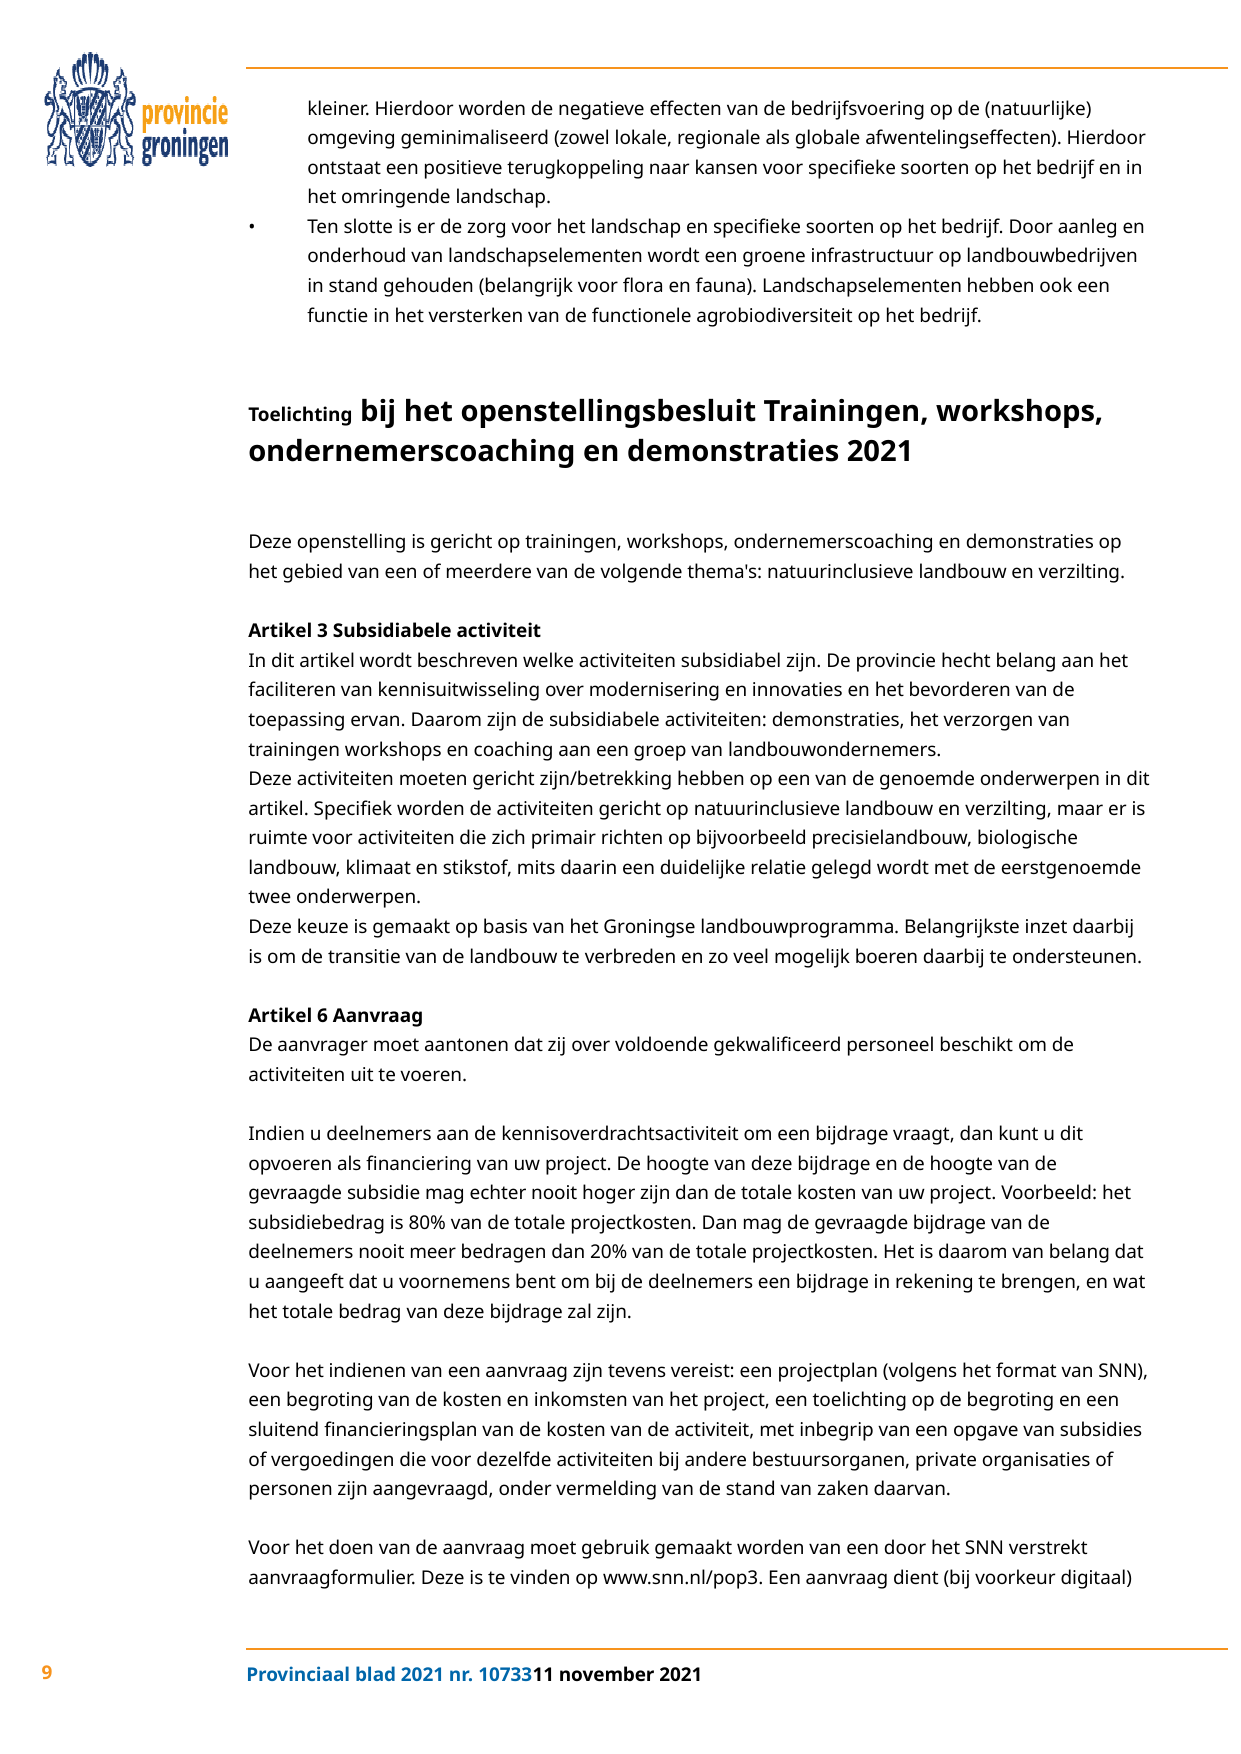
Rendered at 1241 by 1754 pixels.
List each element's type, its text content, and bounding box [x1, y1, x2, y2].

text In dit artikel wordt beschreven welke activiteiten subsidiabel zijn. De provincie hecht belang aan het faciliteren van kennisuitwisseling over modernisering en innovaties en het bevorderen van de toepassing ervan. Daarom zijn de subsidiabele activiteiten: demonstraties, het verzorgen van trainingen workshops en coaching aan een groep van landbouwondernemers. [248, 647, 1152, 762]
text Voor het doen van de aanvraag moet gebruik gemaakt worden van een door het SNN verstrekt aanvraagformulier. Deze is te vinden op www.snn.nl/pop3. Een aanvraag dient (bij voorkeur digitaal) [248, 1534, 1152, 1590]
text De aanvrager moet aantonen dat zij over voldoende gekwalificeerd personeel beschikt om de activiteiten uit te voeren. [248, 1032, 1152, 1087]
text Deze openstelling is gericht op trainingen, workshops, ondernemerscoaching en demonstraties op het gebied van een of meerdere van de volgende thema's: natuurinclusieve landbouw en verzilting. [248, 529, 1152, 584]
text Artikel 6 Aanvraag [248, 1002, 1152, 1028]
picture [41, 47, 231, 172]
list Ten slotte is er de zorg voor het landschap en specifieke soorten op het bedrijf. Door aanleg en onderhoud van landschapselementen wordt een groene infrastructuur op landbouwbedrijven in stand gehouden (belangrijk voor flora en fauna). Landschapselementen hebben ook een functie in het versterken van de functionele agrobiodiversiteit op het bedrijf. [248, 213, 1152, 328]
list kleiner. Hierdoor worden de negatieve effecten van de bedrijfsvoering op de (natuurlijke) omgeving geminimaliseerd (zowel lokale, regionale als globale afwentelingseffecten). Hierdoor ontstaat een positieve terugkoppeling naar kansen voor specifieke soorten op het bedrijf en in het omringende landschap. [248, 95, 1152, 209]
text Deze activiteiten moeten gericht zijn/betrekking hebben op een van de genoemde onderwerpen in dit artikel. Specifiek worden de activiteiten gericht op natuurinclusieve landbouw en verzilting, maar er is ruimte voor activiteiten die zich primair richten op bijvoorbeeld precisielandbouw, biologische landbouw, klimaat en stikstof, mits daarin een duidelijke relatie gelegd wordt met de eerstgenoemde twee onderwerpen. [248, 765, 1152, 909]
text Deze keuze is gemaakt op basis van het Groningse landbouwprogramma. Belangrijkste inzet daarbij is om de transitie van de landbouw te verbreden en zo veel mogelijk boeren daarbij te ondersteunen. [248, 913, 1152, 969]
text Voor het indienen van een aanvraag zijn tevens vereist: een projectplan (volgens het format van SNN), een begroting van de kosten en inkomsten van het project, een toelichting op de begroting en een sluitend financieringsplan van de kosten van de activiteit, met inbegrip van een opgave van subsidies of vergoedingen die voor dezelfde activiteiten bij andere bestuursorganen, private organisaties of personen zijn aangevraagd, onder vermelding van de stand van zaken daarvan. [248, 1357, 1152, 1501]
text Indien u deelnemers aan de kennisoverdrachtsactiviteit om een bijdrage vraagt, dan kunt u dit opvoeren als financiering van uw project. De hoogte van deze bijdrage en de hoogte van de gevraagde subsidie mag echter nooit hoger zijn dan de totale kosten van uw project. Voorbeeld: het subsidiebedrag is 80% van de totale projectkosten. Dan mag de gevraagde bijdrage van de deelnemers nooit meer bedragen dan 20% van de totale projectkosten. Het is daarom van belang dat u aangeeft dat u voornemens bent om bij de deelnemers een bijdrage in rekening te brengen, en wat het totale bedrag van deze bijdrage zal zijn. [248, 1120, 1152, 1324]
text Toelichting bij het openstellingsbesluit Trainingen, workshops, ondernemerscoaching en demonstraties 2021 [248, 391, 1152, 470]
text Artikel 3 Subsidiabele activiteit [248, 617, 1152, 643]
